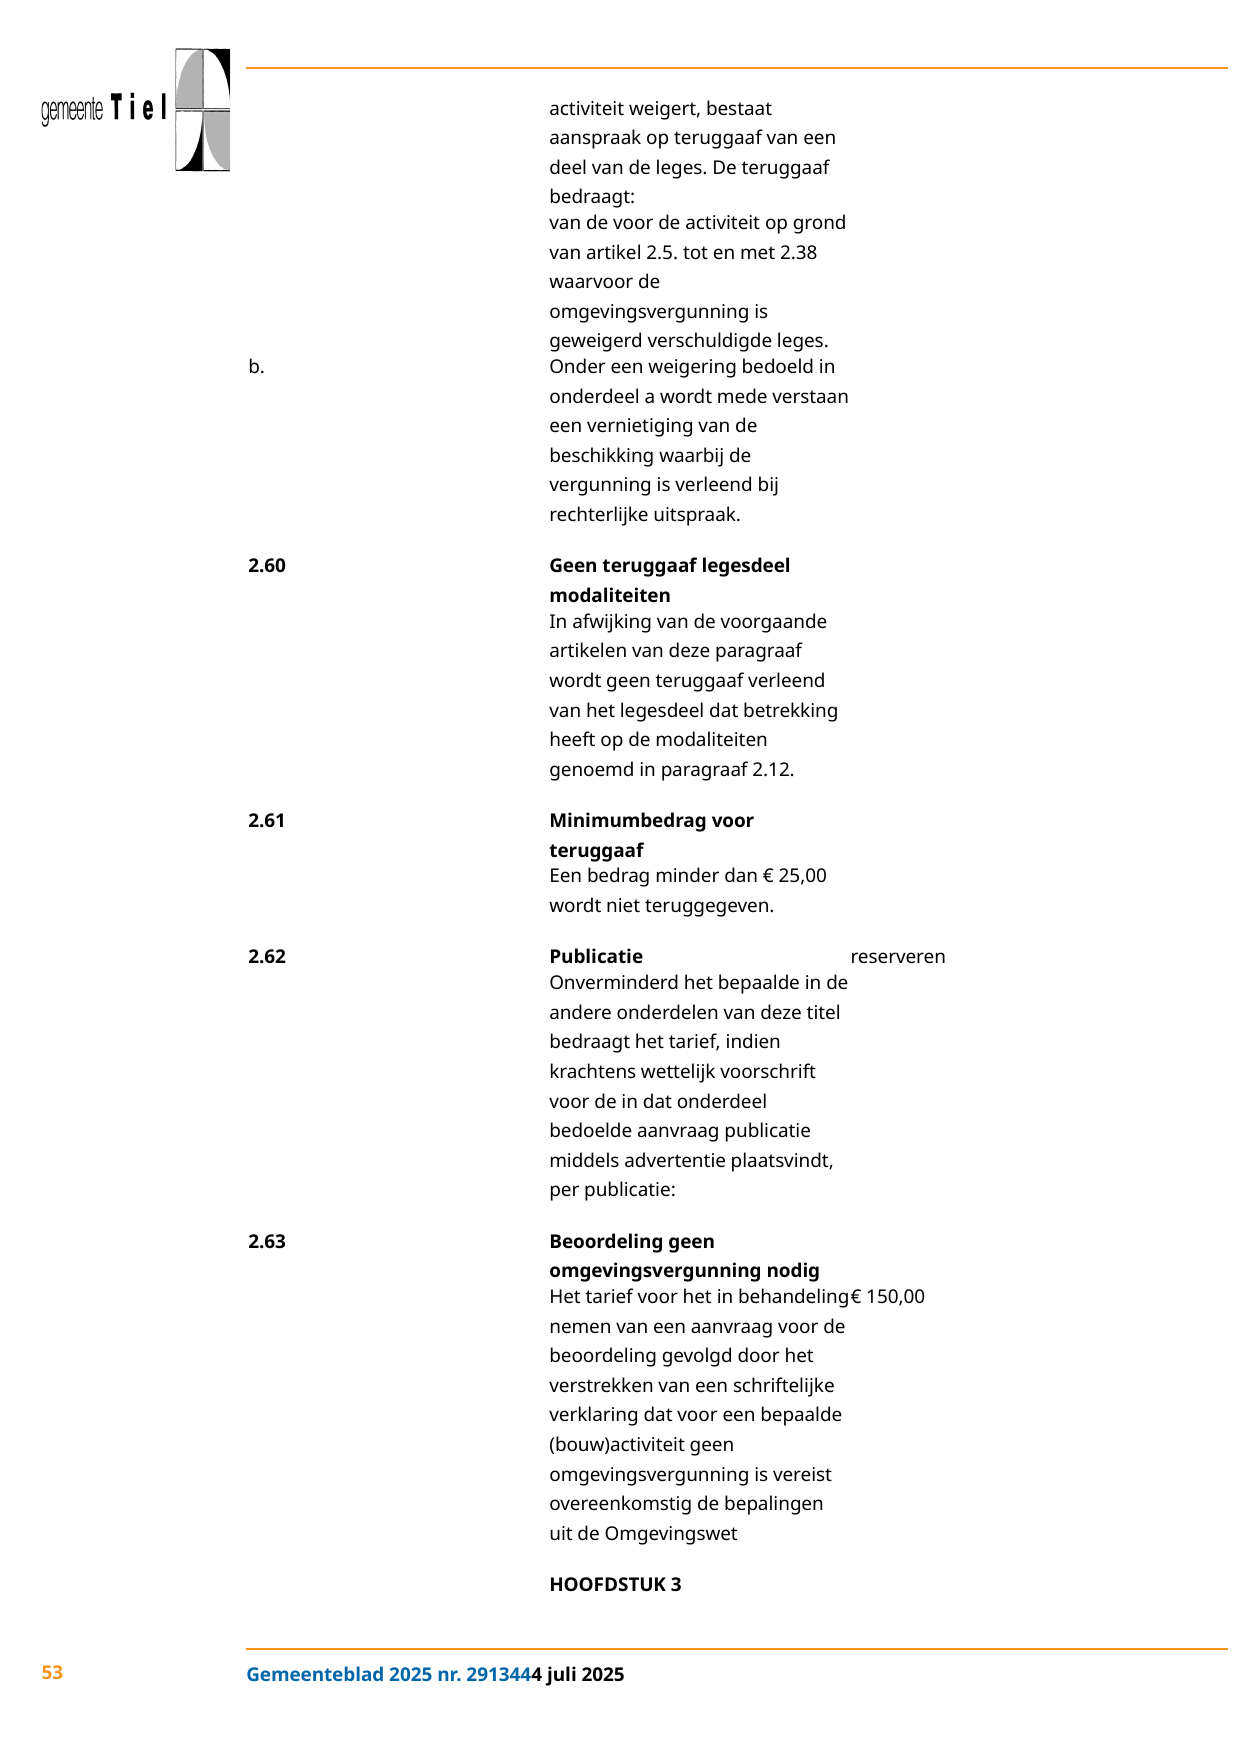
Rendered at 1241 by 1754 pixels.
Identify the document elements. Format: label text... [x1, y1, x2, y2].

table_cell [248, 1283, 549, 1546]
table_cell [248, 1546, 549, 1571]
table_cell [850, 553, 1152, 608]
table_cell Onverminderd het bepaalde in de andere onderdelen van deze titel bedraagt het tarief, indien krachtens wettelijk voorschrift voor de in dat onderdeel bedoelde aanvraag publicatie middels advertentie plaatsvindt, per publicatie: [549, 970, 850, 1202]
table_cell 2.60 [248, 553, 549, 608]
table_cell [850, 782, 1152, 807]
table_cell [850, 918, 1152, 944]
table_cell Geen teruggaaf legesdeel modaliteiten [549, 553, 850, 608]
picture [41, 47, 231, 172]
table_cell [549, 782, 850, 807]
table_cell activiteit weigert, bestaat aanspraak op teruggaaf van een deel van de leges. De teruggaaf bedraagt: [549, 95, 850, 209]
table_cell Publicatie [549, 944, 850, 969]
table_cell HOOFDSTUK 3 [549, 1571, 850, 1597]
table_cell [850, 808, 1152, 863]
table_cell Een bedrag minder dan € 25,00 wordt niet teruggegeven. [549, 863, 850, 918]
table_cell [248, 1571, 549, 1597]
table_cell [850, 1546, 1152, 1571]
table_cell Minimumbedrag voor teruggaaf [549, 808, 850, 863]
table_cell [549, 527, 850, 553]
table_cell [850, 1228, 1152, 1283]
table_cell [549, 1202, 850, 1228]
table_cell [850, 863, 1152, 918]
table_cell 2.62 [248, 944, 549, 969]
table_cell Het tarief voor het in behandeling nemen van een aanvraag voor de beoordeling gevolgd door het verstrekken van een schriftelijke verklaring dat voor een bepaalde (bouw)activiteit geen omgevingsvergunning is vereist overeenkomstig de bepalingen uit de Omgevingswet [549, 1283, 850, 1546]
table_cell reserveren [850, 944, 1152, 969]
table_cell 2.61 [248, 808, 549, 863]
table_cell [248, 527, 549, 553]
table_cell [248, 918, 549, 944]
table_cell Onder een weigering bedoeld in onderdeel a wordt mede verstaan een vernietiging van de beschikking waarbij de vergunning is verleend bij rechterlijke uitspraak. [549, 353, 850, 527]
table_cell In afwijking van de voorgaande artikelen van deze paragraaf wordt geen teruggaaf verleend van het legesdeel dat betrekking heeft op de modaliteiten genoemd in paragraaf 2.12. [549, 608, 850, 782]
table_cell [850, 527, 1152, 553]
table_cell [850, 608, 1152, 782]
table_cell [248, 1202, 549, 1228]
table_cell Beoordeling geen omgevingsvergunning nodig [549, 1228, 850, 1283]
table_cell [248, 863, 549, 918]
table_cell [549, 918, 850, 944]
table_cell [549, 1546, 850, 1571]
table_cell [850, 1571, 1152, 1597]
table_cell [850, 353, 1152, 527]
table_cell [248, 608, 549, 782]
table_cell € 150,00 [850, 1283, 1152, 1546]
table_cell [850, 95, 1152, 209]
table_cell b. [248, 353, 549, 527]
table_cell [248, 782, 549, 807]
table_cell [248, 970, 549, 1202]
table_cell 2.63 [248, 1228, 549, 1283]
table_cell [850, 209, 1152, 353]
table_cell [248, 95, 549, 209]
table_cell [850, 970, 1152, 1202]
table_cell [248, 209, 549, 353]
table_cell [850, 1202, 1152, 1228]
table_cell van de voor de activiteit op grond van artikel 2.5. tot en met 2.38 waarvoor de omgevingsvergunning is geweigerd verschuldigde leges. [549, 209, 850, 353]
